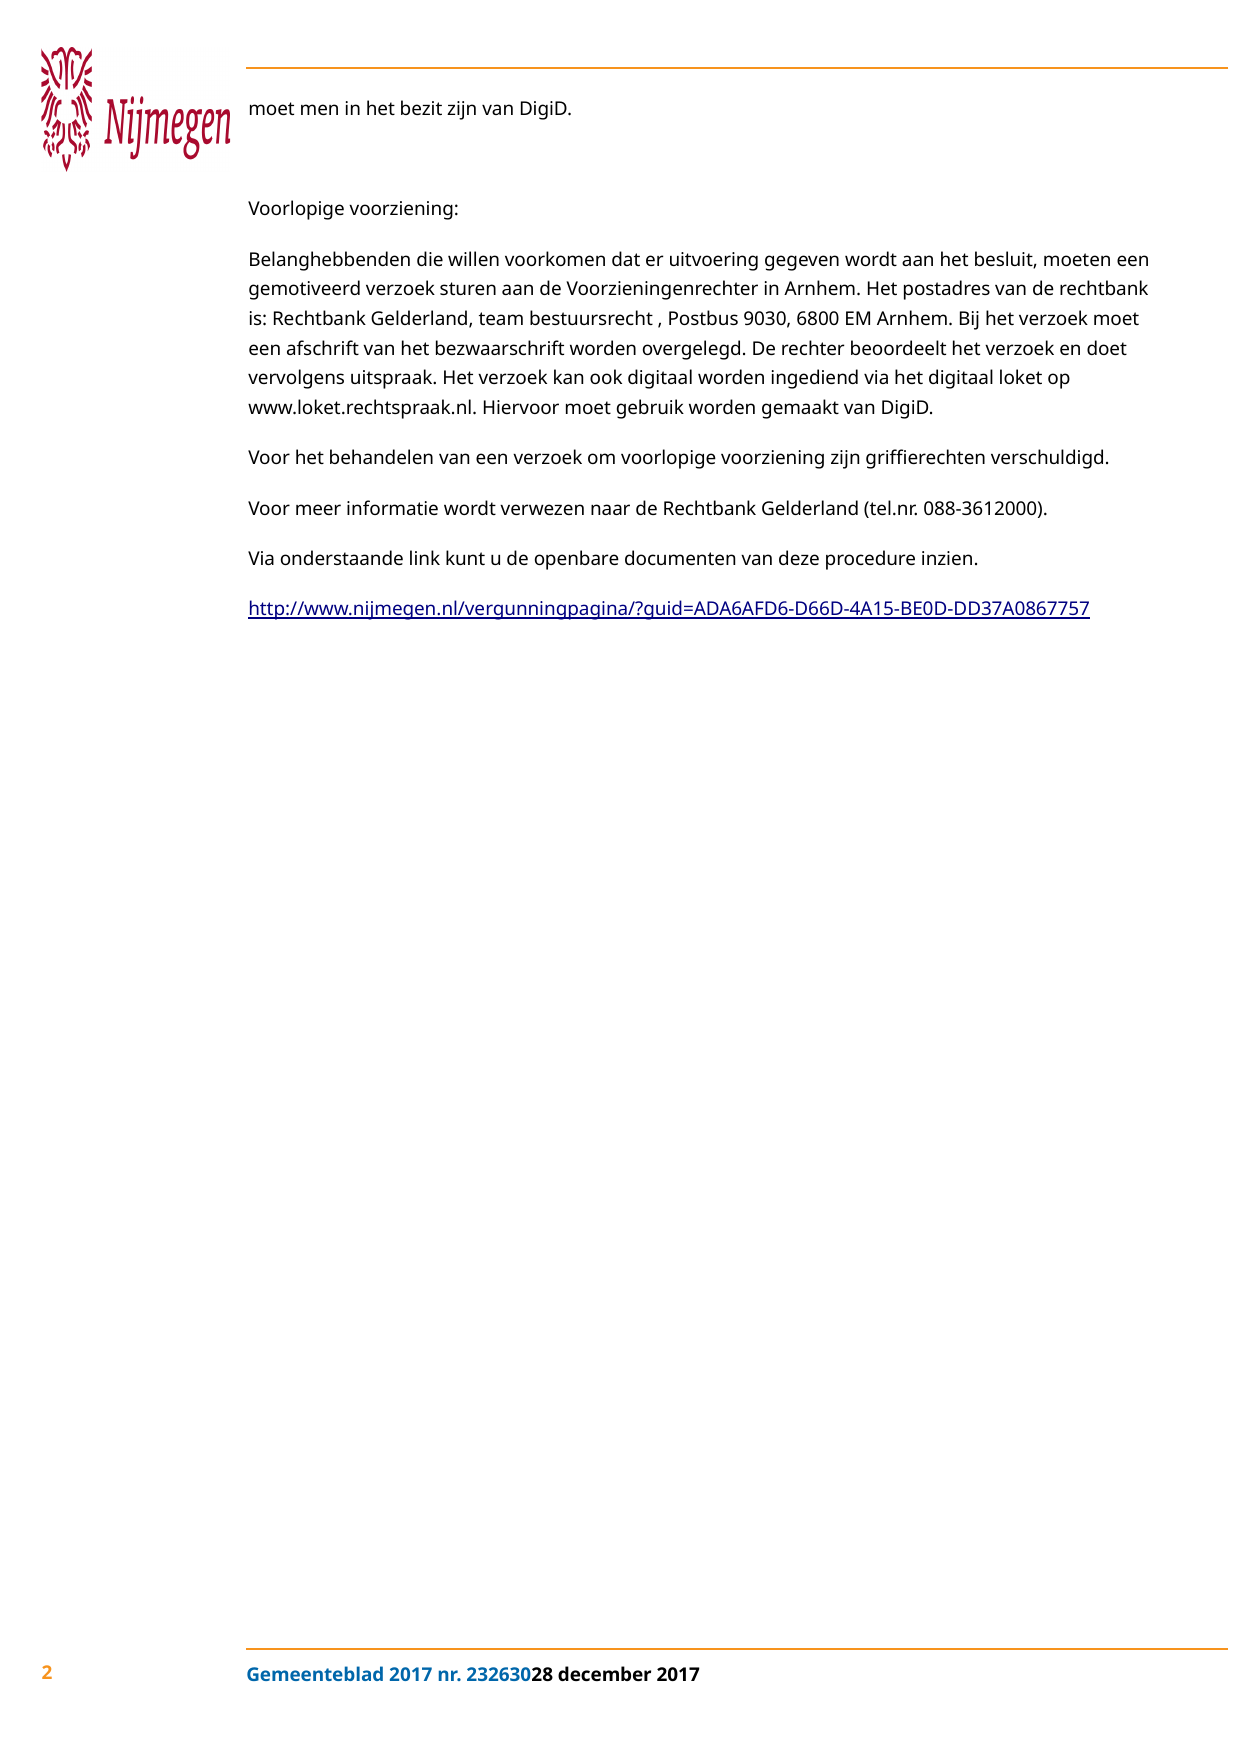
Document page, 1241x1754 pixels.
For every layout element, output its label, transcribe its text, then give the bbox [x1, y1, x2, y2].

text Voor meer informatie wordt verwezen naar de Rechtbank Gelderland (tel.nr. 088-3612000). [248, 495, 1152, 521]
text Via onderstaande link kunt u de openbare documenten van deze procedure inzien. [248, 545, 1152, 571]
text moet men in het bezit zijn van DigiD. [248, 95, 1152, 121]
text Voor het behandelen van een verzoek om voorlopige voorziening zijn griffierechten verschuldigd. [248, 444, 1152, 470]
picture [41, 47, 231, 172]
text http://www.nijmegen.nl/vergunningpagina/?guid=ADA6AFD6-D66D-4A15-BE0D-DD37A0867757 [248, 596, 1152, 621]
text Voorlopige voorziening: [248, 196, 1152, 221]
text Belanghebbenden die willen voorkomen dat er uitvoering gegeven wordt aan het besluit, moeten een gemotiveerd verzoek sturen aan de Voorzieningenrechter in Arnhem. Het postadres van de rechtbank is: Rechtbank Gelderland, team bestuursrecht , Postbus 9030, 6800 EM Arnhem. Bij het verzoek moet een afschrift van het bezwaarschrift worden overgelegd. De rechter beoordeelt het verzoek en doet vervolgens uitspraak. Het verzoek kan ook digitaal worden ingediend via het digitaal loket op www.loket.rechtspraak.nl. Hiervoor moet gebruik worden gemaakt van DigiD. [248, 246, 1152, 420]
